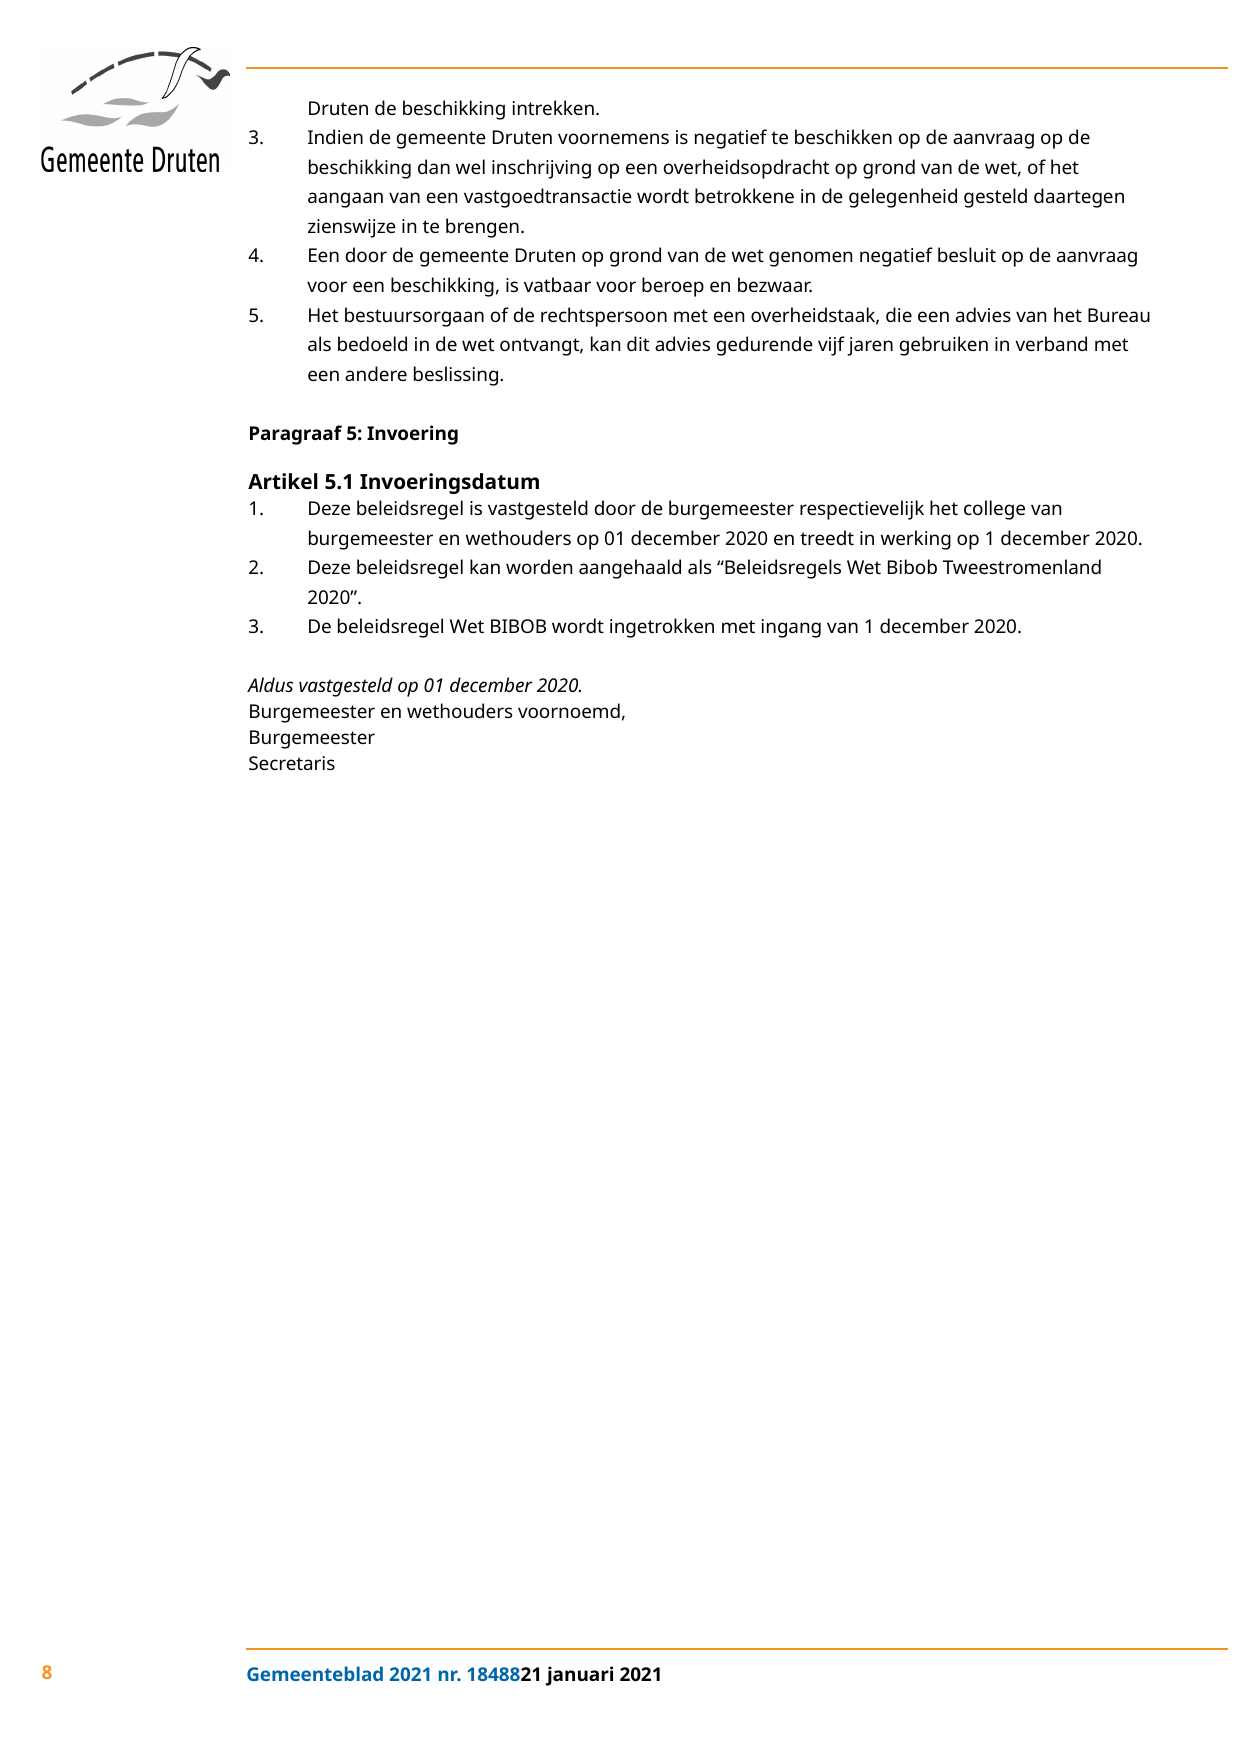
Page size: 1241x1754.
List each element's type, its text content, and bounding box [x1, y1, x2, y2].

text Artikel 5.1 Invoeringsdatum [248, 467, 1152, 495]
picture [41, 47, 231, 172]
list De beleidsregel Wet BIBOB wordt ingetrokken met ingang van 1 december 2020. [248, 613, 1152, 639]
list Indien de gemeente Druten voornemens is negatief te beschikken op de aanvraag op de beschikking dan wel inschrijving op een overheidsopdracht op grond van de wet, of het aangaan van een vastgoedtransactie wordt betrokkene in de gelegenheid gesteld daartegen zienswijze in te brengen. [248, 124, 1152, 239]
list Druten de beschikking intrekken. [248, 95, 1152, 121]
text Secretaris [248, 750, 1152, 776]
text Aldus vastgesteld op 01 december 2020. [248, 673, 1152, 698]
text Paragraaf 5: Invoering [248, 420, 1152, 446]
list Deze beleidsregel kan worden aangehaald als “Beleidsregels Wet Bibob Tweestromenland 2020”. [248, 554, 1152, 610]
list Deze beleidsregel is vastgesteld door de burgemeester respectievelijk het college van burgemeester en wethouders op 01 december 2020 en treedt in werking op 1 december 2020. [248, 495, 1152, 551]
list Een door de gemeente Druten op grond van de wet genomen negatief besluit op de aanvraag voor een beschikking, is vatbaar voor beroep en bezwaar. [248, 243, 1152, 298]
list Het bestuursorgaan of de rechtspersoon met een overheidstaak, die een advies van het Bureau als bedoeld in de wet ontvangt, kan dit advies gedurende vijf jaren gebruiken in verband met een andere beslissing. [248, 302, 1152, 387]
text Burgemeester [248, 724, 1152, 750]
text Burgemeester en wethouders voornoemd, [248, 698, 1152, 724]
